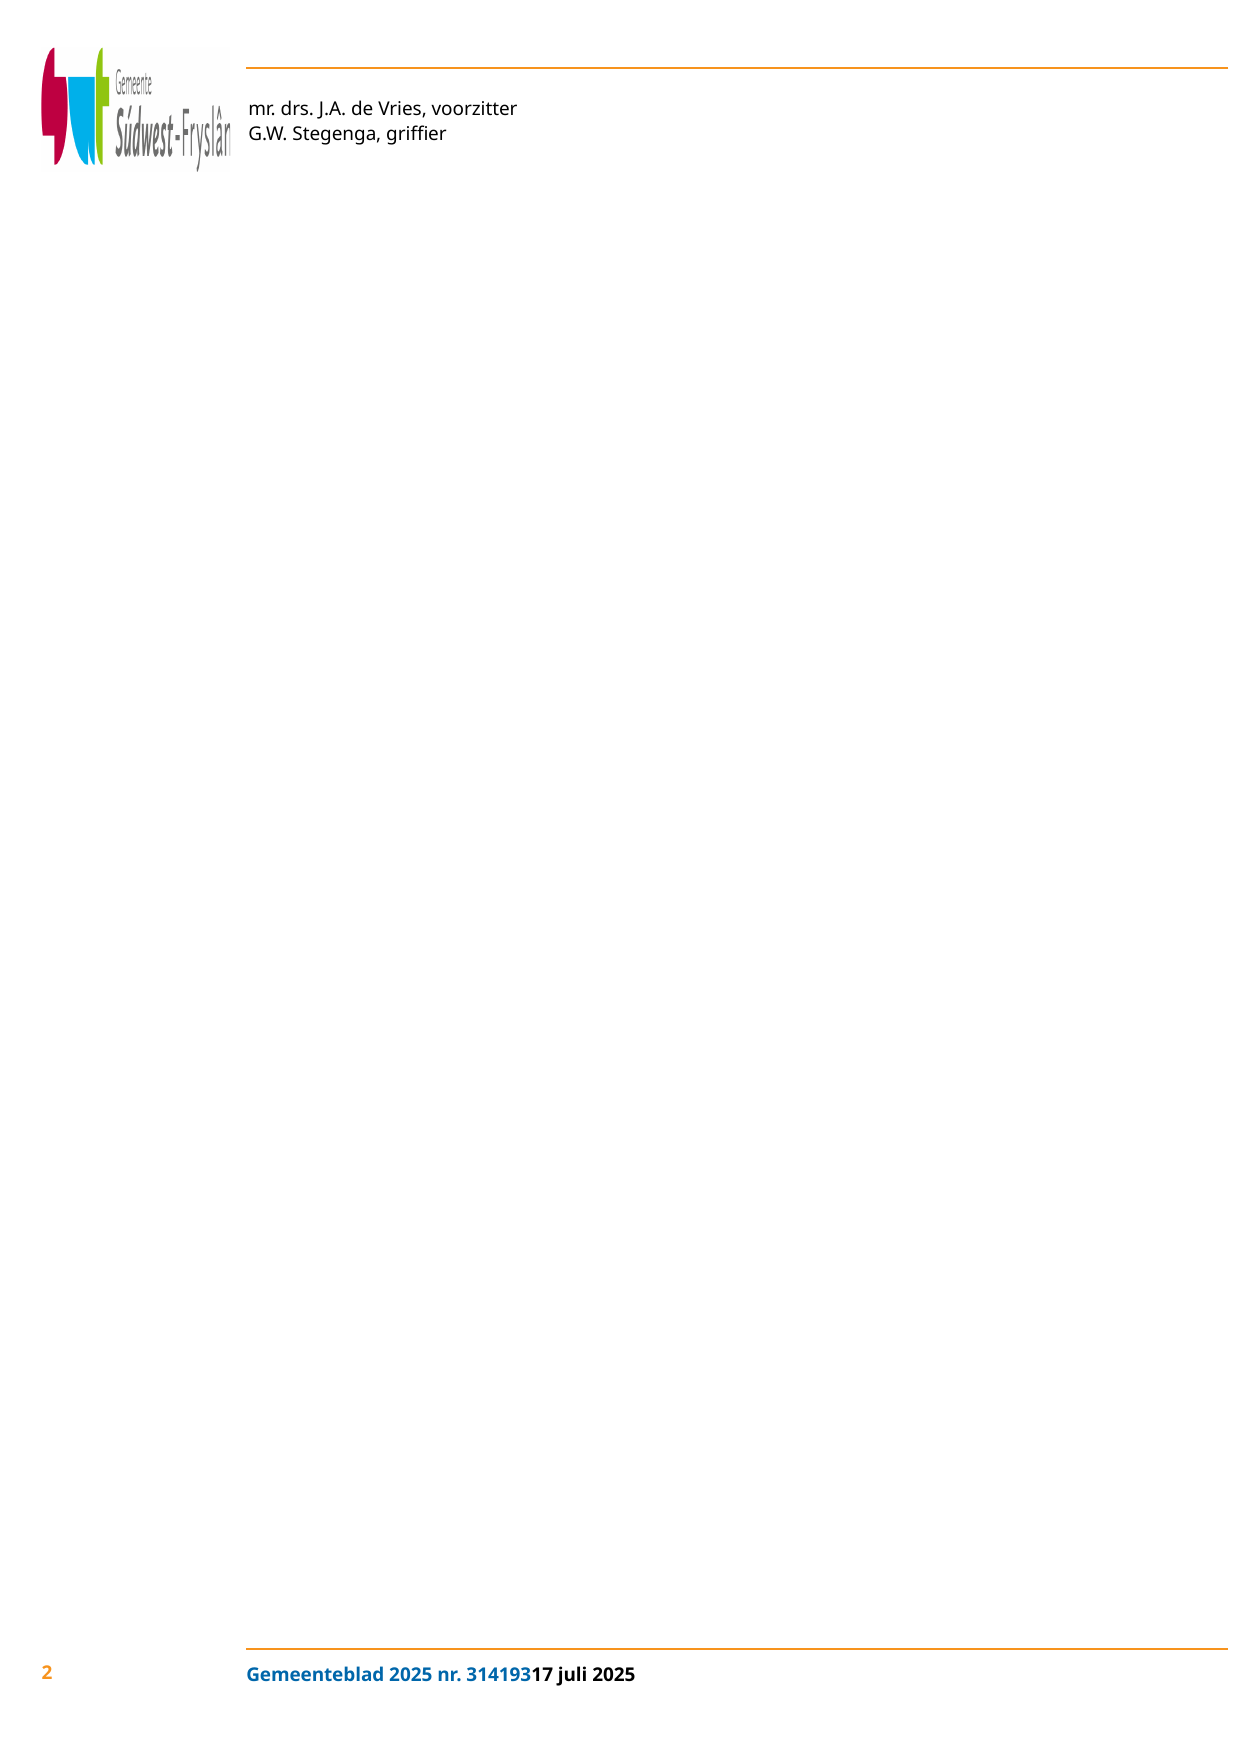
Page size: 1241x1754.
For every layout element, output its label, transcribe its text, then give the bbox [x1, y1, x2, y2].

text mr. drs. J.A. de Vries, voorzitter [248, 95, 1152, 121]
text G.W. Stegenga, griffier [248, 121, 1152, 146]
picture [41, 47, 231, 172]
